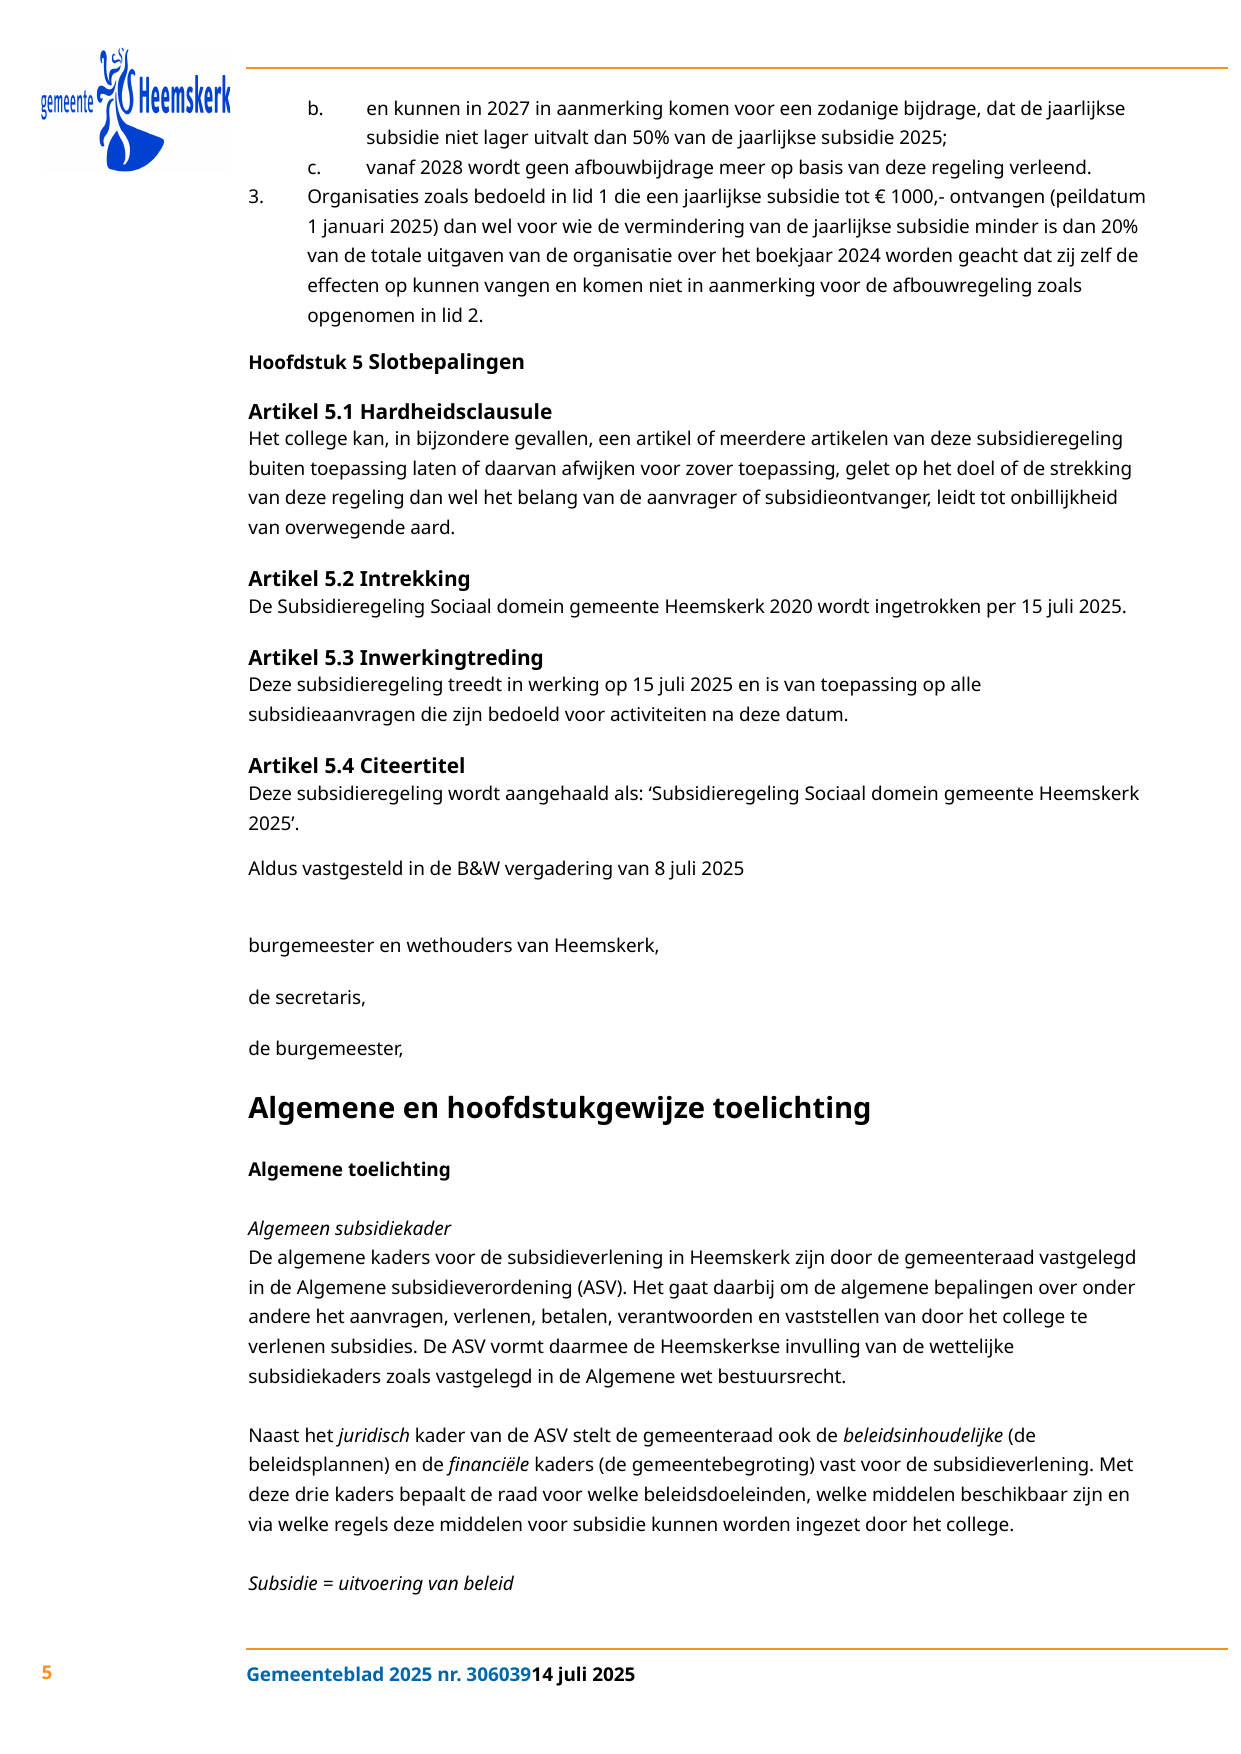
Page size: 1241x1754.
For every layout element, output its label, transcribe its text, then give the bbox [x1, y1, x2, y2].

list en kunnen in 2027 in aanmerking komen voor een zodanige bijdrage, dat de jaarlijkse subsidie niet lager uitvalt dan 50% van de jaarlijkse subsidie 2025; [307, 95, 1152, 150]
list Organisaties zoals bedoeld in lid 1 die een jaarlijkse subsidie tot € 1000,- ontvangen (peildatum 1 januari 2025) dan wel voor wie de vermindering van de jaarlijkse subsidie minder is dan 20% van de totale uitgaven van de organisatie over het boekjaar 2024 worden geacht dat zij zelf de effecten op kunnen vangen en komen niet in aanmerking voor de afbouwregeling zoals opgenomen in lid 2. [248, 183, 1152, 328]
text Aldus vastgesteld in de B&W vergadering van 8 juli 2025 [248, 855, 1152, 881]
text Algemene en hoofdstukgewijze toelichting [248, 1087, 1152, 1127]
text Deze subsidieregeling treedt in werking op 15 juli 2025 en is van toepassing op alle subsidieaanvragen die zijn bedoeld voor activiteiten na deze datum. [248, 672, 1152, 727]
text Algemene toelichting [248, 1156, 1152, 1181]
text Artikel 5.4 Citeertitel [248, 752, 1152, 780]
text Deze subsidieregeling wordt aangehaald als: ‘Subsidieregeling Sociaal domein gemeente Heemskerk 2025’. [248, 780, 1152, 835]
text Hoofdstuk 5 Slotbepalingen [248, 347, 1152, 376]
text Subsidie = uitvoering van beleid [248, 1570, 1152, 1596]
text de burgemeester, [248, 1035, 1152, 1061]
text Algemeen subsidiekader [248, 1215, 1152, 1241]
text Artikel 5.3 Inwerkingtreding [248, 643, 1152, 672]
text de secretaris, [248, 984, 1152, 1010]
picture [41, 47, 231, 172]
text Artikel 5.2 Intrekking [248, 564, 1152, 593]
text burgemeester en wethouders van Heemskerk, [248, 932, 1152, 958]
text De algemene kaders voor de subsidieverlening in Heemskerk zijn door de gemeenteraad vastgelegd in de Algemene subsidieverordening (ASV). Het gaat daarbij om de algemene bepalingen over onder andere het aanvragen, verlenen, betalen, verantwoorden en vaststellen van door het college te verlenen subsidies. De ASV vormt daarmee de Heemskerkse invulling van de wettelijke subsidiekaders zoals vastgelegd in de Algemene wet bestuursrecht. [248, 1244, 1152, 1388]
text Naast het juridisch kader van de ASV stelt de gemeenteraad ook de beleidsinhoudelijke (de beleidsplannen) en de financiële kaders (de gemeentebegroting) vast voor de subsidieverlening. Met deze drie kaders bepaalt de raad voor welke beleidsdoeleinden, welke middelen beschikbaar zijn en via welke regels deze middelen voor subsidie kunnen worden ingezet door het college. [248, 1422, 1152, 1536]
list vanaf 2028 wordt geen afbouwbijdrage meer op basis van deze regeling verleend. [307, 154, 1152, 180]
text Het college kan, in bijzondere gevallen, een artikel of meerdere artikelen van deze subsidieregeling buiten toepassing laten of daarvan afwijken voor zover toepassing, gelet op het doel of de strekking van deze regeling dan wel het belang van de aanvrager of subsidieontvanger, leidt tot onbillijkheid van overwegende aard. [248, 425, 1152, 540]
text Artikel 5.1 Hardheidsclausule [248, 397, 1152, 425]
text De Subsidieregeling Sociaal domein gemeente Heemskerk 2020 wordt ingetrokken per 15 juli 2025. [248, 593, 1152, 618]
